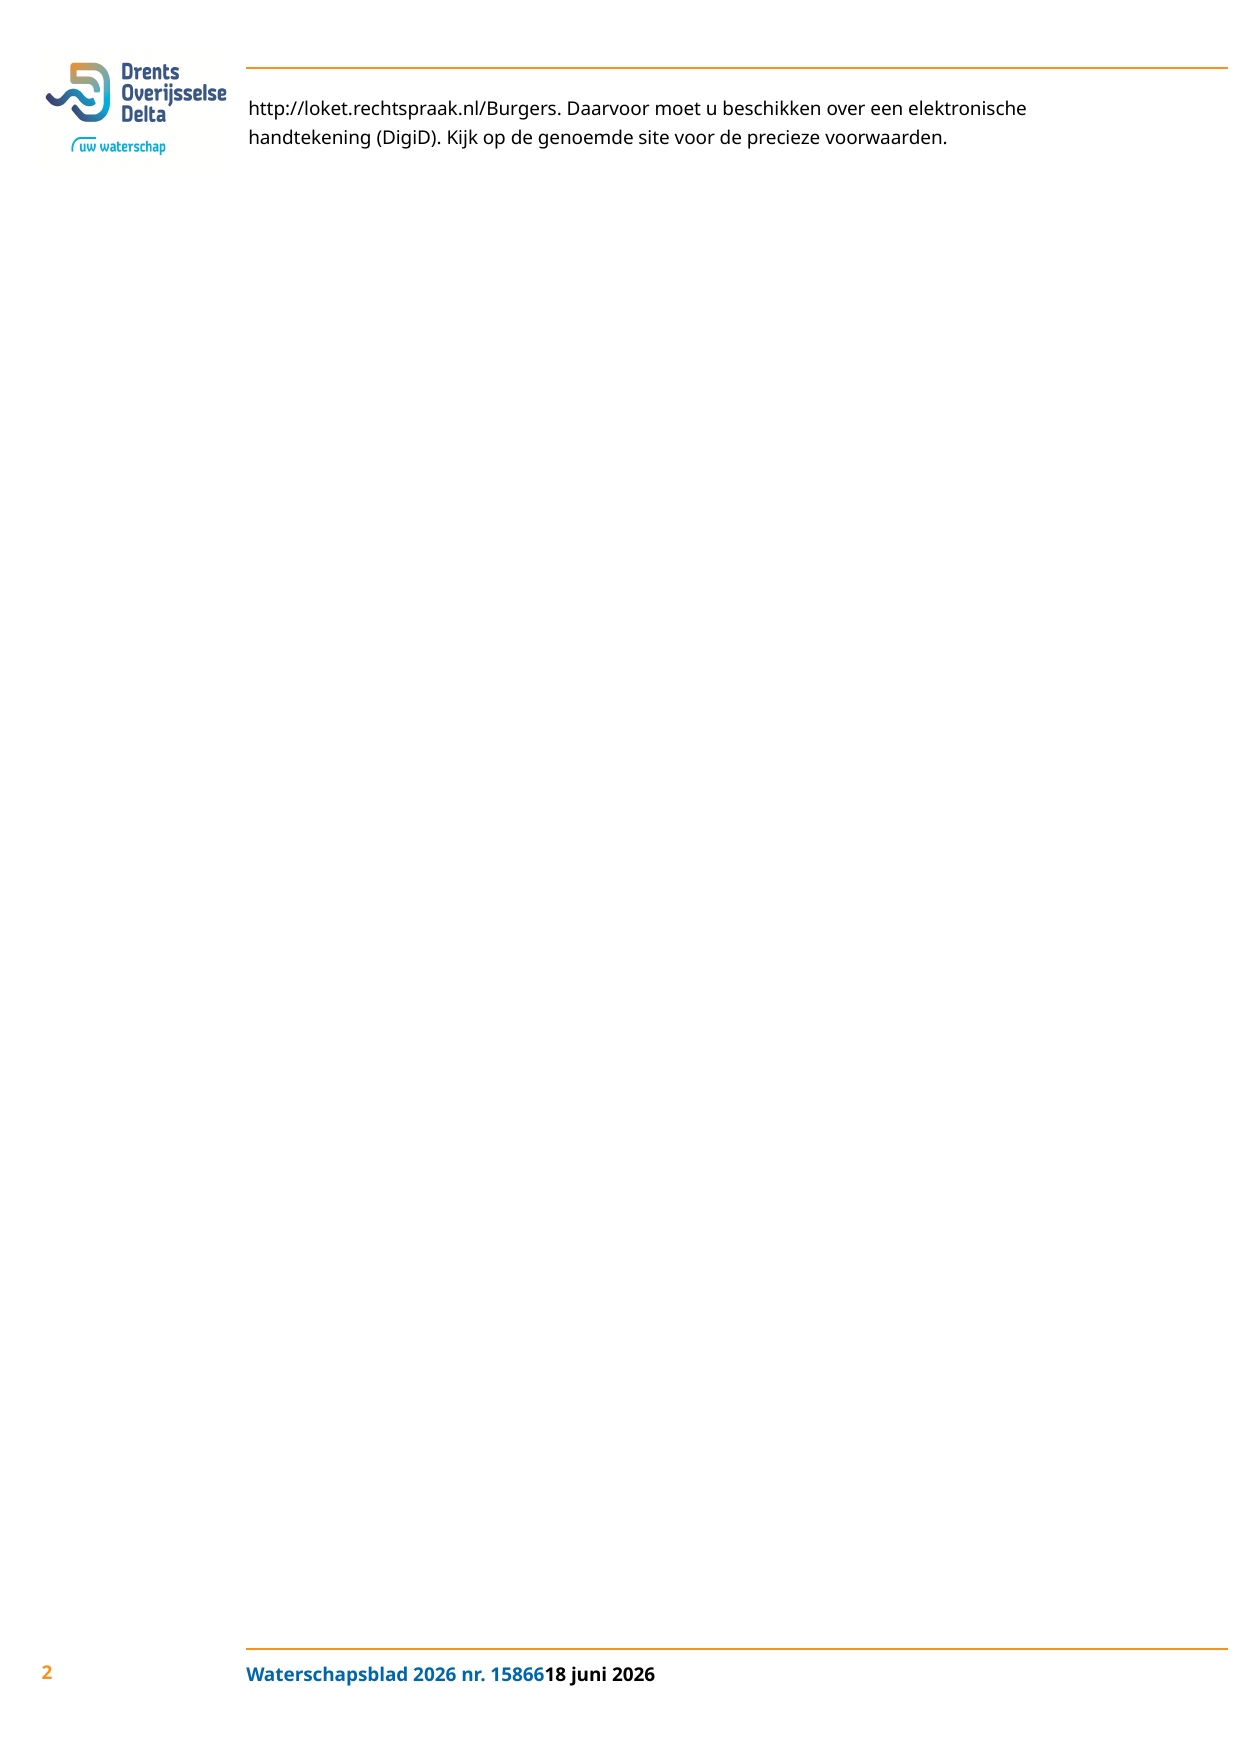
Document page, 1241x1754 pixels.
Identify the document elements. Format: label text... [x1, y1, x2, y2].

text http://loket.rechtspraak.nl/Burgers. Daarvoor moet u beschikken over een elektronische handtekening (DigiD). Kijk op de genoemde site voor de precieze voorwaarden. [248, 95, 1152, 150]
picture [41, 47, 231, 172]
